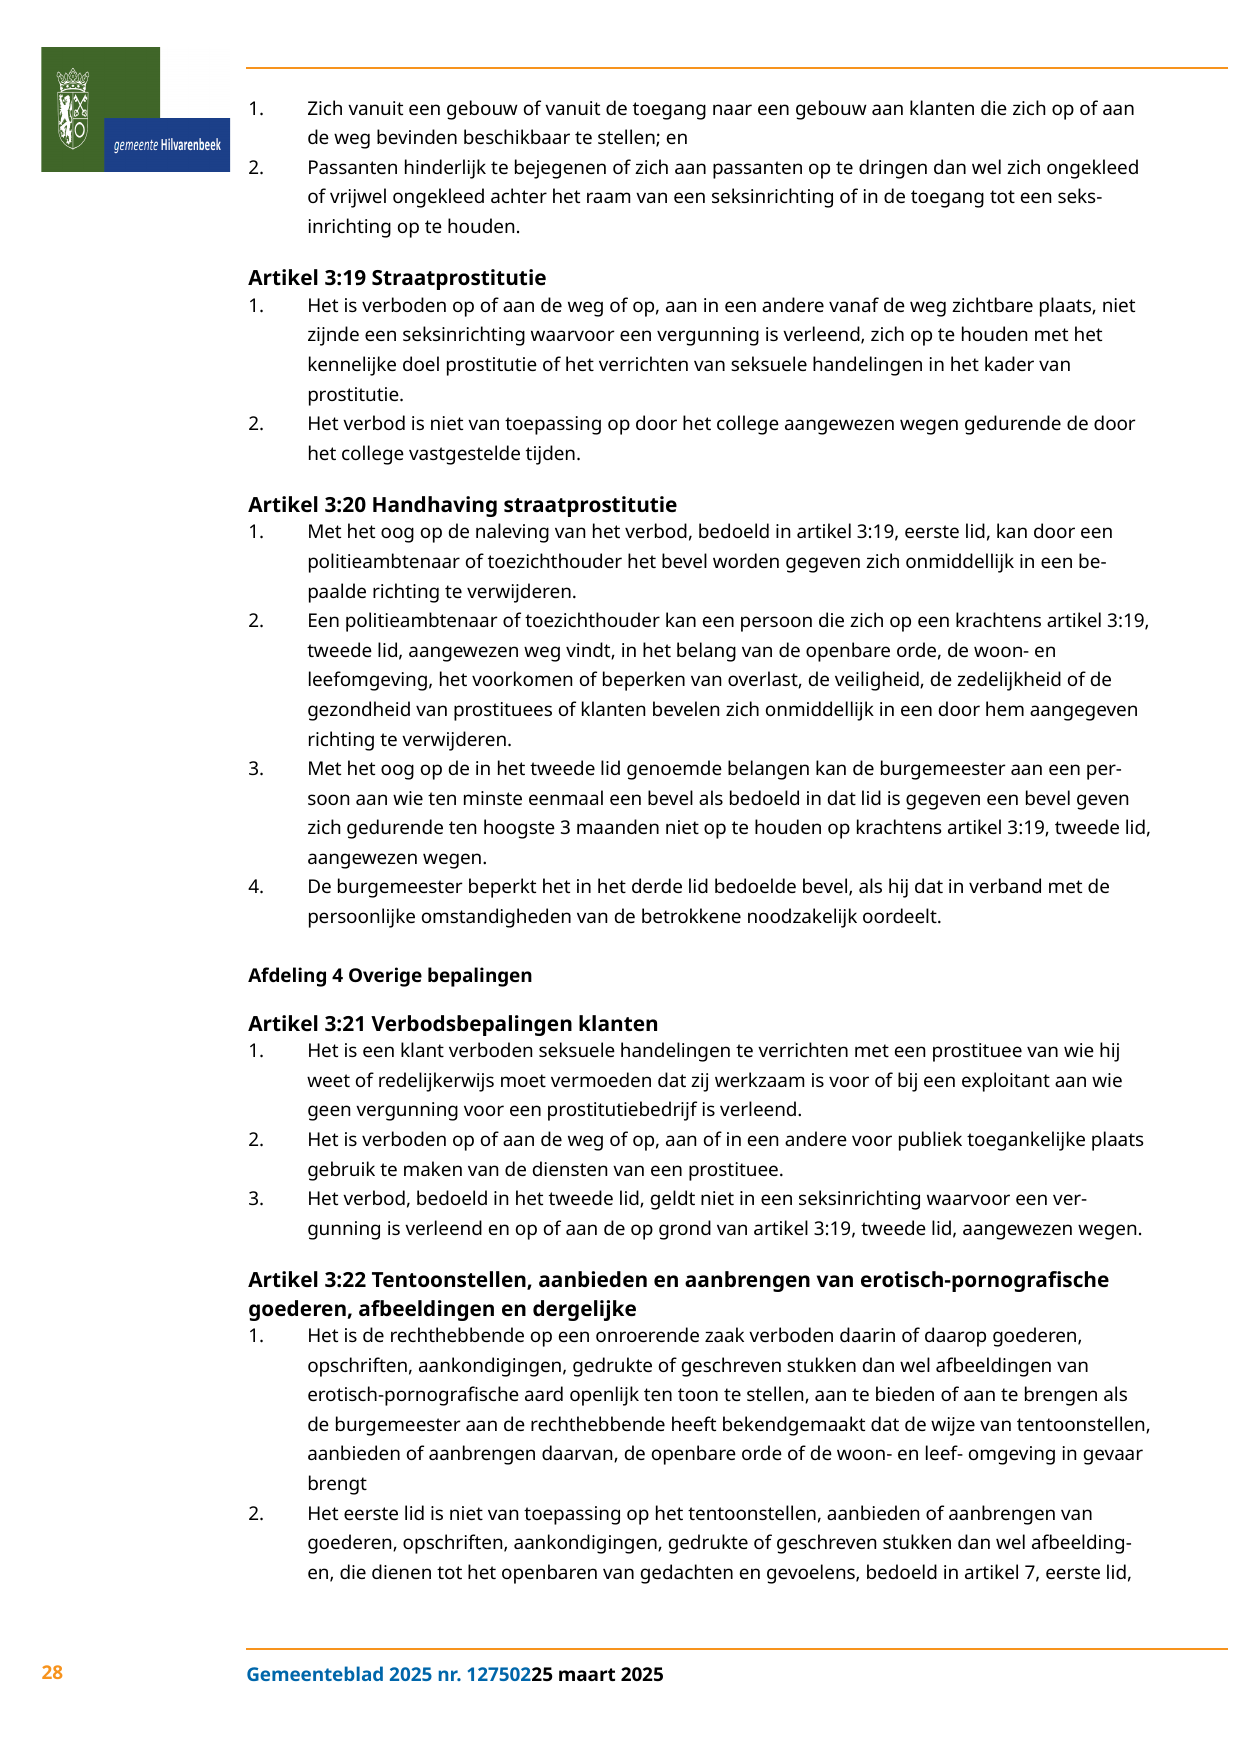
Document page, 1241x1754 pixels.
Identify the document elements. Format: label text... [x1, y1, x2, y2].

text Artikel 3:21 Verbodsbepalingen klanten [248, 1009, 1152, 1037]
list Met het oog op de in het tweede lid genoemde belangen kan de burgemeester aan een per- soon aan wie ten minste eenmaal een bevel als bedoeld in dat lid is gegeven een bevel geven zich gedurende ten hoogste 3 maanden niet op te houden op krachtens artikel 3:19, tweede lid, aangewezen wegen. [248, 755, 1152, 870]
list Zich vanuit een gebouw of vanuit de toegang naar een gebouw aan klanten die zich op of aan de weg bevinden beschikbaar te stellen; en [248, 95, 1152, 150]
text Afdeling 4 Overige bepalingen [248, 962, 1152, 988]
text Artikel 3:19 Straatprostitutie [248, 263, 1152, 292]
list Het eerste lid is niet van toepassing op het tentoonstellen, aanbieden of aanbrengen van goederen, opschriften, aankondigingen, gedrukte of geschreven stukken dan wel afbeelding- en, die dienen tot het openbaren van gedachten en gevoelens, bedoeld in artikel 7, eerste lid, [248, 1500, 1152, 1585]
list Het verbod, bedoeld in het tweede lid, geldt niet in een seksinrichting waarvoor een ver- gunning is verleend en op of aan de op grond van artikel 3:19, tweede lid, aangewezen wegen. [248, 1185, 1152, 1241]
list Het is verboden op of aan de weg of op, aan in een andere vanaf de weg zichtbare plaats, niet zijnde een seksinrichting waarvoor een vergunning is verleend, zich op te houden met het kennelijke doel prostitutie of het verrichten van seksuele handelingen in het kader van prostitutie. [248, 292, 1152, 406]
text Artikel 3:20 Handhaving straatprostitutie [248, 490, 1152, 519]
list Met het oog op de naleving van het verbod, bedoeld in artikel 3:19, eerste lid, kan door een politieambtenaar of toezichthouder het bevel worden gegeven zich onmiddellijk in een be- paalde richting te verwijderen. [248, 519, 1152, 604]
picture [41, 47, 231, 172]
text Artikel 3:22 Tentoonstellen, aanbieden en aanbrengen van erotisch-pornografische goederen, afbeeldingen en dergelijke [248, 1265, 1152, 1322]
list De burgemeester beperkt het in het derde lid bedoelde bevel, als hij dat in verband met de persoonlijke omstandigheden van de betrokkene noodzakelijk oordeelt. [248, 874, 1152, 929]
list Het is de rechthebbende op een onroerende zaak verboden daarin of daarop goederen, opschriften, aankondigingen, gedrukte of geschreven stukken dan wel afbeeldingen van erotisch-pornografische aard openlijk ten toon te stellen, aan te bieden of aan te brengen als de burgemeester aan de rechthebbende heeft bekendgemaakt dat de wijze van tentoonstellen, aanbieden of aanbrengen daarvan, de openbare orde of de woon- en leef- omgeving in gevaar brengt [248, 1322, 1152, 1496]
list Een politieambtenaar of toezichthouder kan een persoon die zich op een krachtens artikel 3:19, tweede lid, aangewezen weg vindt, in het belang van de openbare orde, de woon- en leefomgeving, het voorkomen of beperken van overlast, de veiligheid, de zedelijkheid of de gezondheid van prostituees of klanten bevelen zich onmiddellijk in een door hem aangegeven richting te verwijderen. [248, 607, 1152, 752]
list Het verbod is niet van toepassing op door het college aangewezen wegen gedurende de door het college vastgestelde tijden. [248, 410, 1152, 466]
list Het is verboden op of aan de weg of op, aan of in een andere voor publiek toegankelijke plaats gebruik te maken van de diensten van een prostituee. [248, 1126, 1152, 1182]
list Het is een klant verboden seksuele handelingen te verrichten met een prostituee van wie hij weet of redelijkerwijs moet vermoeden dat zij werkzaam is voor of bij een exploitant aan wie geen vergunning voor een prostitutiebedrijf is verleend. [248, 1037, 1152, 1122]
list Passanten hinderlijk te bejegenen of zich aan passanten op te dringen dan wel zich ongekleed of vrijwel ongekleed achter het raam van een seksinrichting of in de toegang tot een seks- inrichting op te houden. [248, 154, 1152, 239]
